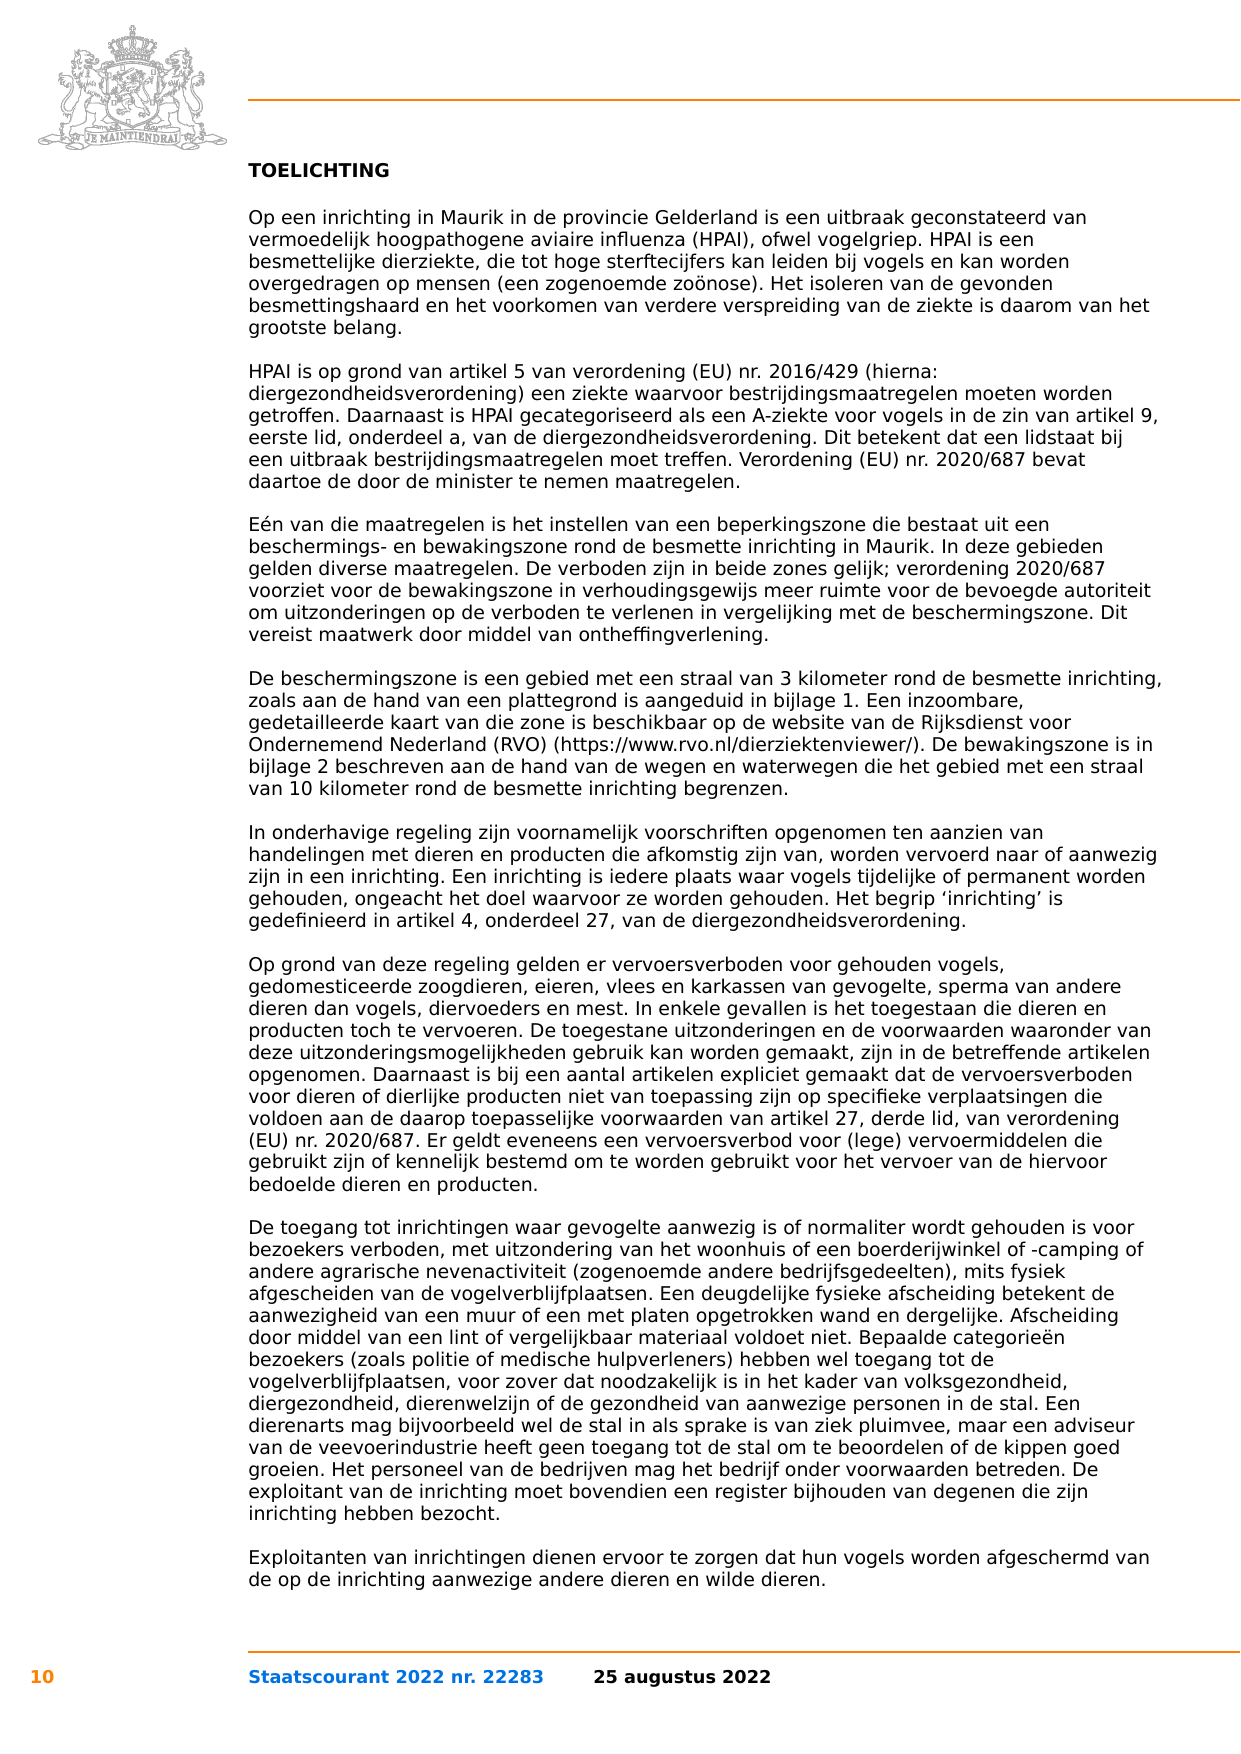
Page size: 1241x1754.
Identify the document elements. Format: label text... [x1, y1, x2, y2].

picture [38, 25, 227, 150]
text De toegang tot inrichtingen waar gevogelte aanwezig is of normaliter wordt gehouden is voor bezoekers verboden, met uitzondering van het woonhuis of een boerderijwinkel of -camping of andere agrarische nevenactiviteit (zogenoemde andere bedrijfsgedeelten), mits fysiek afgescheiden van de vogelverblijfplaatsen. Een deugdelijke fysieke afscheiding betekent de aanwezigheid van een muur of een met platen opgetrokken wand en dergelijke. Afscheiding door middel van een lint of vergelijkbaar materiaal voldoet niet. Bepaalde categorieën bezoekers (zoals politie of medische hulpverleners) hebben wel toegang tot de vogelverblijfplaatsen, voor zover dat noodzakelijk is in het kader van volksgezondheid, diergezondheid, dierenwelzijn of de gezondheid van aanwezige personen in de stal. Een dierenarts mag bijvoorbeeld wel de stal in als sprake is van ziek pluimvee, maar een adviseur van de veevoerindustrie heeft geen toegang tot de stal om te beoordelen of de kippen goed groeien. Het personeel van de bedrijven mag het bedrijf onder voorwaarden betreden. De exploitant van de inrichting moet bovendien een register bijhouden van degenen die zijn inrichting hebben bezocht. [248, 1217, 1163, 1525]
text Op grond van deze regeling gelden er vervoersverboden voor gehouden vogels, gedomesticeerde zoogdieren, eieren, vlees en karkassen van gevogelte, sperma van andere dieren dan vogels, diervoeders en mest. In enkele gevallen is het toegestaan die dieren en producten toch te vervoeren. De toegestane uitzonderingen en de voorwaarden waaronder van deze uitzonderingsmogelijkheden gebruik kan worden gemaakt, zijn in de betreffende artikelen opgenomen. Daarnaast is bij een aantal artikelen expliciet gemaakt dat de vervoersverboden voor dieren of dierlijke producten niet van toepassing zijn op specifieke verplaatsingen die voldoen aan de daarop toepasselijke voorwaarden van artikel 27, derde lid, van verordening (EU) nr. 2020/687. Er geldt eveneens een vervoersverbod voor (lege) vervoermiddelen die gebruikt zijn of kennelijk bestemd om te worden gebruikt voor het vervoer van de hiervoor bedoelde dieren en producten. [248, 954, 1163, 1195]
text In onderhavige regeling zijn voornamelijk voorschriften opgenomen ten aanzien van handelingen met dieren en producten die afkomstig zijn van, worden vervoerd naar of aanwezig zijn in een inrichting. Een inrichting is iedere plaats waar vogels tijdelijke of permanent worden gehouden, ongeacht het doel waarvoor ze worden gehouden. Het begrip ‘inrichting’ is gedefinieerd in artikel 4, onderdeel 27, van de diergezondheidsverordening. [248, 822, 1163, 932]
text HPAI is op grond van artikel 5 van verordening (EU) nr. 2016/429 (hierna: diergezondheidsverordening) een ziekte waarvoor bestrijdingsmaatregelen moeten worden getroffen. Daarnaast is HPAI gecategoriseerd als een A-ziekte voor vogels in de zin van artikel 9, eerste lid, onderdeel a, van de diergezondheidsverordening. Dit betekent dat een lidstaat bij een uitbraak bestrijdingsmaatregelen moet treffen. Verordening (EU) nr. 2020/687 bevat daartoe de door de minister te nemen maatregelen. [248, 361, 1163, 492]
text De beschermingszone is een gebied met een straal van 3 kilometer rond de besmette inrichting, zoals aan de hand van een plattegrond is aangeduid in bijlage 1. Een inzoombare, gedetailleerde kaart van die zone is beschikbaar op de website van de Rijksdienst voor Ondernemend Nederland (RVO) (https://www.rvo.nl/dierziektenviewer/). De bewakingszone is in bijlage 2 beschreven aan de hand van de wegen en waterwegen die het gebied met een straal van 10 kilometer rond de besmette inrichting begrenzen. [248, 668, 1163, 800]
text Eén van die maatregelen is het instellen van een beperkingszone die bestaat uit een beschermings- en bewakingszone rond de besmette inrichting in Maurik. In deze gebieden gelden diverse maatregelen. De verboden zijn in beide zones gelijk; verordening 2020/687 voorziet voor de bewakingszone in verhoudingsgewijs meer ruimte voor de bevoegde autoriteit om uitzonderingen op de verboden te verlenen in vergelijking met de beschermingszone. Dit vereist maatwerk door middel van ontheffingverlening. [248, 514, 1163, 646]
subtitle TOELICHTING [248, 160, 1163, 182]
text Exploitanten van inrichtingen dienen ervoor te zorgen dat hun vogels worden afgeschermd van de op de inrichting aanwezige andere dieren en wilde dieren. [248, 1547, 1163, 1591]
text Op een inrichting in Maurik in de provincie Gelderland is een uitbraak geconstateerd van vermoedelijk hoogpathogene aviaire influenza (HPAI), ofwel vogelgriep. HPAI is een besmettelijke dierziekte, die tot hoge sterftecijfers kan leiden bij vogels en kan worden overgedragen op mensen (een zogenoemde zoönose). Het isoleren van de gevonden besmettingshaard en het voorkomen van verdere verspreiding van de ziekte is daarom van het grootste belang. [248, 207, 1163, 339]
